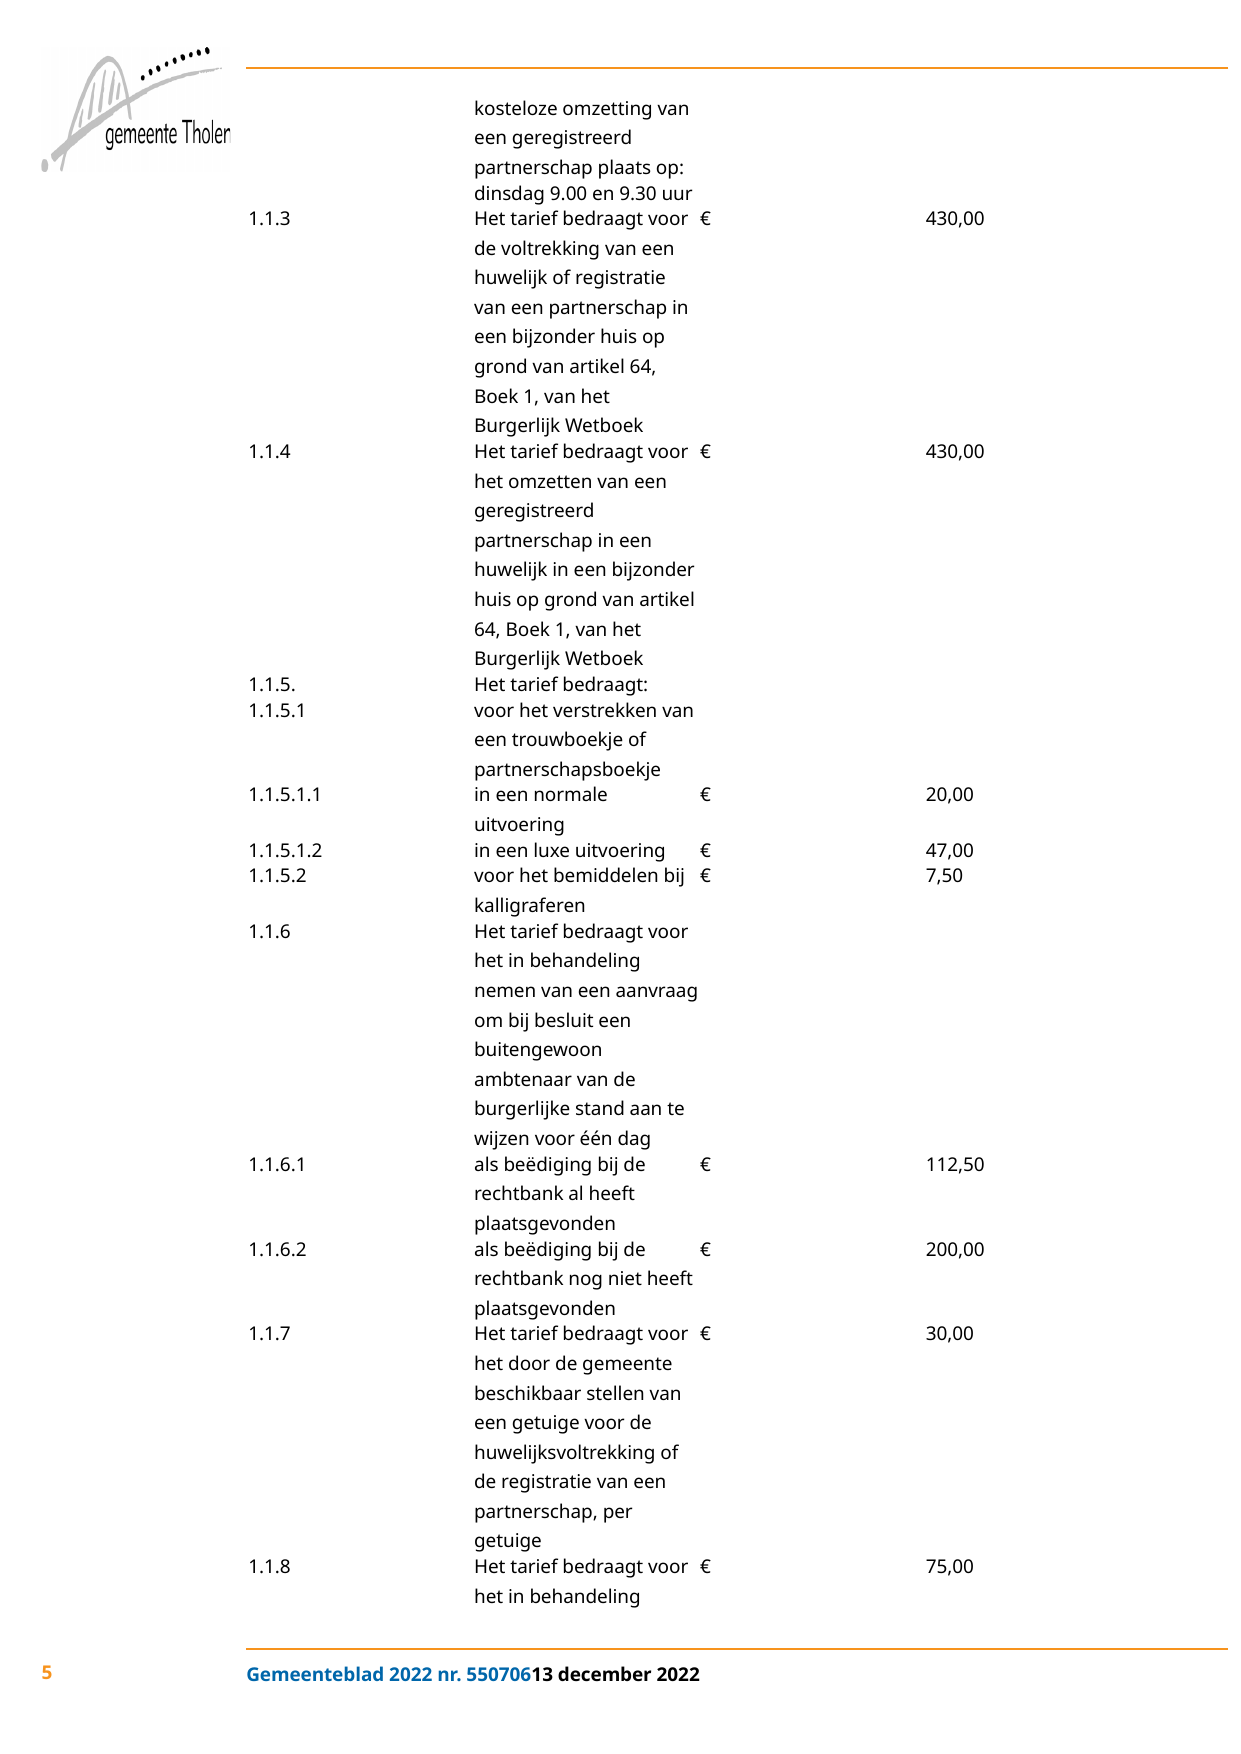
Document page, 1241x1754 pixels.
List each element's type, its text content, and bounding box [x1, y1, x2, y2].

table_cell € [700, 438, 926, 671]
table_cell Het tarief bedraagt: [474, 671, 700, 697]
table_cell 1.1.5.1 [248, 697, 474, 782]
table_cell [248, 180, 474, 205]
table_cell voor het verstrekken van een trouwboekje of partnerschapsboekje [474, 697, 700, 782]
table_cell 1.1.7 [248, 1321, 474, 1553]
table_cell [700, 95, 926, 180]
table_cell € [700, 863, 926, 918]
picture [41, 47, 231, 172]
table_cell [700, 671, 926, 697]
table_cell als beëdiging bij de rechtbank al heeft plaatsgevonden [474, 1151, 700, 1236]
table_cell 7,50 [926, 863, 1152, 918]
table_cell Het tarief bedraagt voor het omzetten van een geregistreerd partnerschap in een huwelijk in een bijzonder huis op grond van artikel 64, Boek 1, van het Burgerlijk Wetboek [474, 438, 700, 671]
table_cell Het tarief bedraagt voor het door de gemeente beschikbaar stellen van een getuige voor de huwelijksvoltrekking of de registratie van een partnerschap, per getuige [474, 1321, 700, 1553]
table_cell 1.1.6.1 [248, 1151, 474, 1236]
table_cell 1.1.5.1.2 [248, 837, 474, 863]
table_cell 1.1.3 [248, 205, 474, 438]
table_cell Het tarief bedraagt voor het in behandeling nemen van een aanvraag om bij besluit een buitengewoon ambtenaar van de burgerlijke stand aan te wijzen voor één dag [474, 918, 700, 1151]
table_cell 47,00 [926, 837, 1152, 863]
table_cell 20,00 [926, 782, 1152, 837]
table_cell 430,00 [926, 438, 1152, 671]
table_cell in een normale uitvoering [474, 782, 700, 837]
table_cell 112,50 [926, 1151, 1152, 1236]
table_cell € [700, 205, 926, 438]
table_cell € [700, 782, 926, 837]
table_cell [700, 180, 926, 205]
table_cell 1.1.6.2 [248, 1236, 474, 1321]
table_cell [248, 95, 474, 180]
table_cell 1.1.8 [248, 1554, 474, 1609]
table_cell in een luxe uitvoering [474, 837, 700, 863]
table_cell Het tarief bedraagt voor het in behandeling [474, 1554, 700, 1609]
table_cell [926, 95, 1152, 180]
table_cell Het tarief bedraagt voor de voltrekking van een huwelijk of registratie van een partnerschap in een bijzonder huis op grond van artikel 64, Boek 1, van het Burgerlijk Wetboek [474, 205, 700, 438]
table_cell 1.1.5. [248, 671, 474, 697]
table_cell [926, 671, 1152, 697]
table_cell € [700, 1554, 926, 1609]
table_cell € [700, 1321, 926, 1553]
table_cell [700, 697, 926, 782]
table_cell voor het bemiddelen bij kalligraferen [474, 863, 700, 918]
table_cell 1.1.5.1.1 [248, 782, 474, 837]
table_cell 1.1.6 [248, 918, 474, 1151]
table_cell 1.1.5.2 [248, 863, 474, 918]
table_cell 1.1.4 [248, 438, 474, 671]
table_cell [700, 918, 926, 1151]
table_cell als beëdiging bij de rechtbank nog niet heeft plaatsgevonden [474, 1236, 700, 1321]
table_cell 30,00 [926, 1321, 1152, 1553]
table_cell € [700, 1151, 926, 1236]
table_cell 430,00 [926, 205, 1152, 438]
table_cell dinsdag 9.00 en 9.30 uur [474, 180, 700, 205]
table_cell [926, 180, 1152, 205]
table_cell [926, 918, 1152, 1151]
table_cell kosteloze omzetting van een geregistreerd partnerschap plaats op: [474, 95, 700, 180]
table_cell € [700, 1236, 926, 1321]
table_cell 200,00 [926, 1236, 1152, 1321]
table_cell 75,00 [926, 1554, 1152, 1609]
table_cell € [700, 837, 926, 863]
table_cell [926, 697, 1152, 782]
